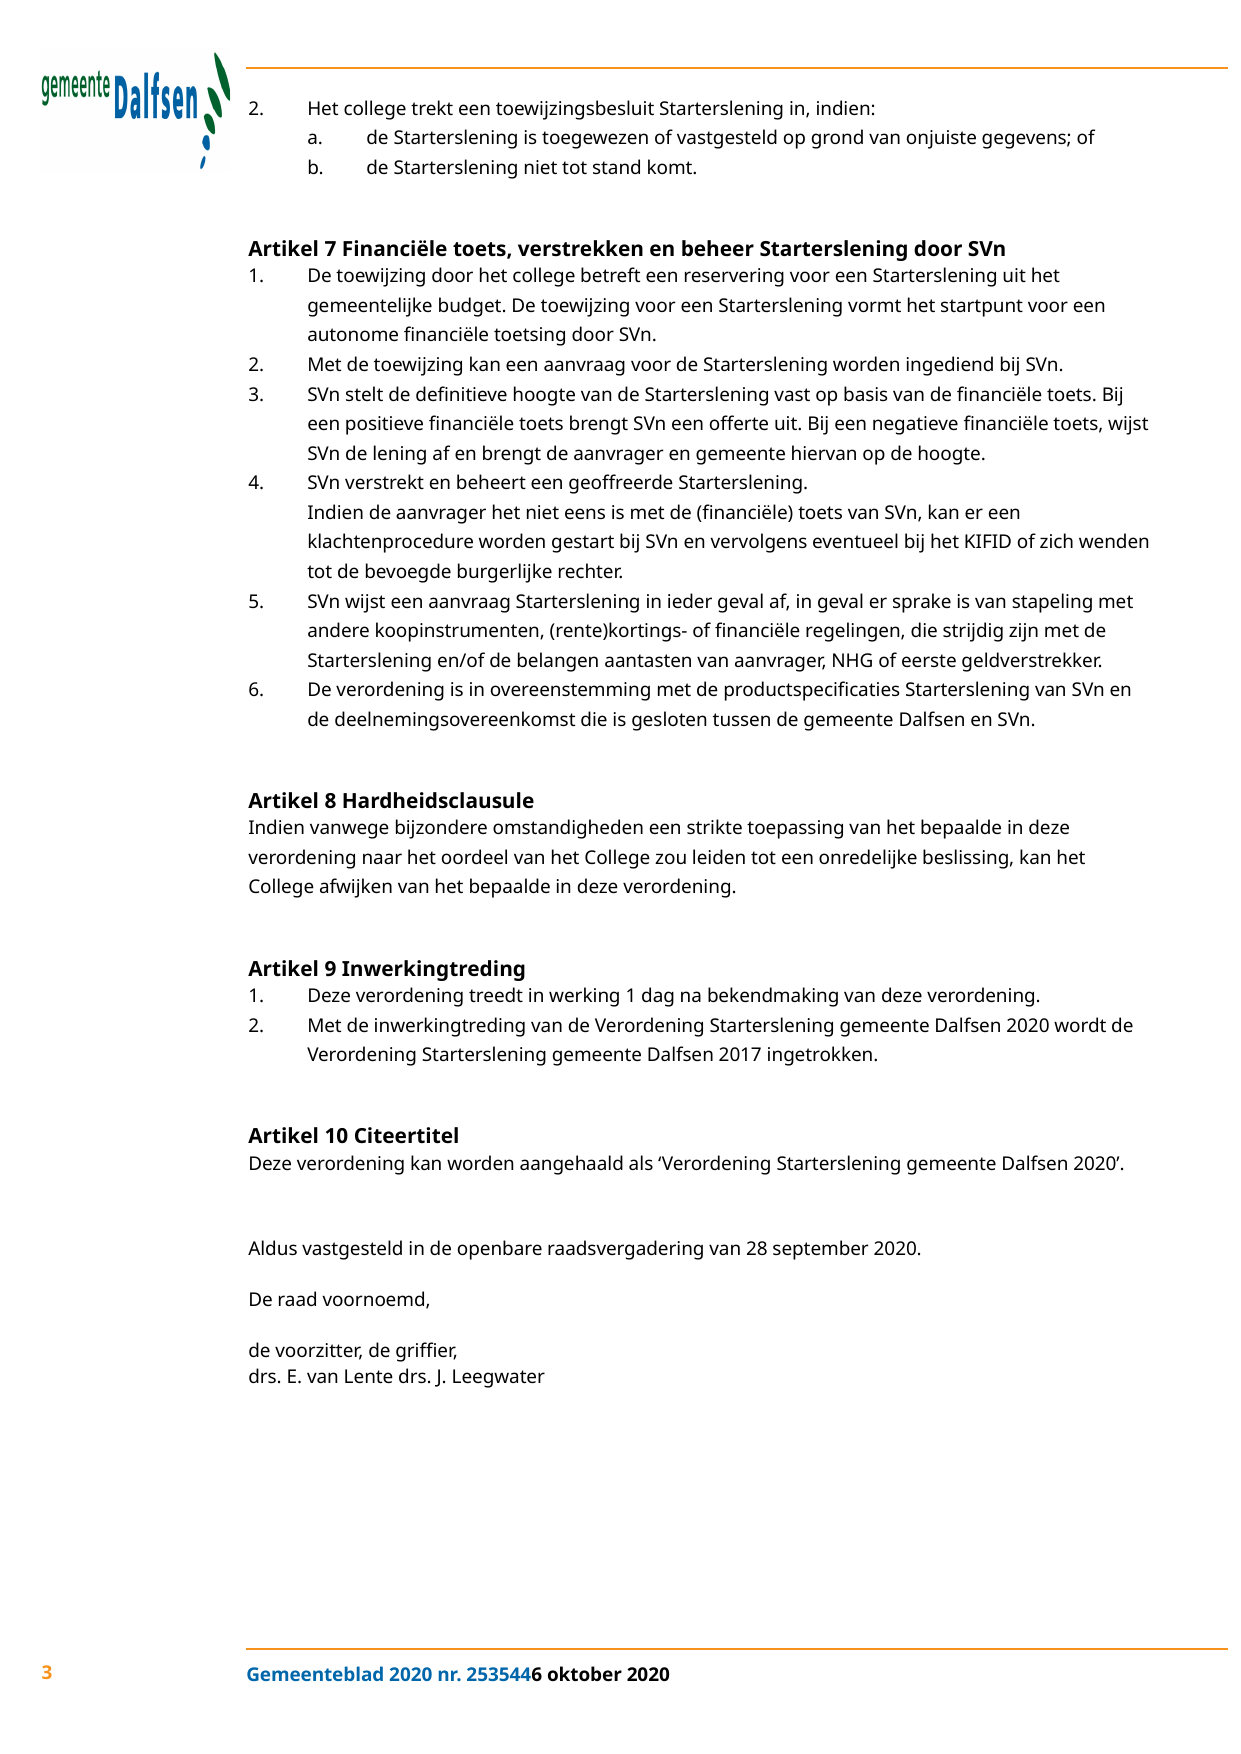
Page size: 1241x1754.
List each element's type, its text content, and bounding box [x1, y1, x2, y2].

text Artikel 10 Citeertitel [248, 1121, 1152, 1150]
list SVn verstrekt en beheert een geoffreerde Starterslening. [248, 469, 1152, 495]
text de voorzitter, de griffier, [248, 1338, 1152, 1363]
list SVn stelt de definitieve hoogte van de Starterslening vast op basis van de financiële toets. Bij een positieve financiële toets brengt SVn een offerte uit. Bij een negatieve financiële toets, wijst SVn de lening af en brengt de aanvrager en gemeente hiervan op de hoogte. [248, 381, 1152, 466]
text Aldus vastgesteld in de openbare raadsvergadering van 28 september 2020. [248, 1235, 1152, 1260]
list Indien de aanvrager het niet eens is met de (financiële) toets van SVn, kan er een klachtenprocedure worden gestart bij SVn en vervolgens eventueel bij het KIFID of zich wenden tot de bevoegde burgerlijke rechter. [248, 499, 1152, 584]
list De verordening is in overeenstemming met de productspecificaties Starterslening van SVn en de deelnemingsovereenkomst die is gesloten tussen de gemeente Dalfsen en SVn. [248, 677, 1152, 732]
text Deze verordening kan worden aangehaald als ‘Verordening Starterslening gemeente Dalfsen 2020’. [248, 1150, 1152, 1176]
list Met de inwerkingtreding van de Verordening Starterslening gemeente Dalfsen 2020 wordt de Verordening Starterslening gemeente Dalfsen 2017 ingetrokken. [248, 1012, 1152, 1067]
list Het college trekt een toewijzingsbesluit Starterslening in, indien: [248, 95, 1152, 121]
list Met de toewijzing kan een aanvraag voor de Starterslening worden ingediend bij SVn. [248, 351, 1152, 377]
list De toewijzing door het college betreft een reservering voor een Starterslening uit het gemeentelijke budget. De toewijzing voor een Starterslening vormt het startpunt voor een autonome financiële toetsing door SVn. [248, 262, 1152, 347]
list de Starterslening is toegewezen of vastgesteld op grond van onjuiste gegevens; of [307, 124, 1152, 150]
list Deze verordening treedt in werking 1 dag na bekendmaking van deze verordening. [248, 982, 1152, 1008]
text Artikel 9 Inwerkingtreding [248, 954, 1152, 982]
list SVn wijst een aanvraag Starterslening in ieder geval af, in geval er sprake is van stapeling met andere koopinstrumenten, (rente)kortings- of financiële regelingen, die strijdig zijn met de Starterslening en/of de belangen aantasten van aanvrager, NHG of eerste geldverstrekker. [248, 588, 1152, 673]
text De raad voornoemd, [248, 1286, 1152, 1312]
picture [41, 47, 231, 172]
text Artikel 8 Hardheidsclausule [248, 786, 1152, 814]
text drs. E. van Lente drs. J. Leegwater [248, 1363, 1152, 1389]
text Indien vanwege bijzondere omstandigheden een strikte toepassing van het bepaalde in deze verordening naar het oordeel van het College zou leiden tot een onredelijke beslissing, kan het College afwijken van het bepaalde in deze verordening. [248, 814, 1152, 899]
list de Starterslening niet tot stand komt. [307, 154, 1152, 180]
text Artikel 7 Financiële toets, verstrekken en beheer Starterslening door SVn [248, 234, 1152, 262]
